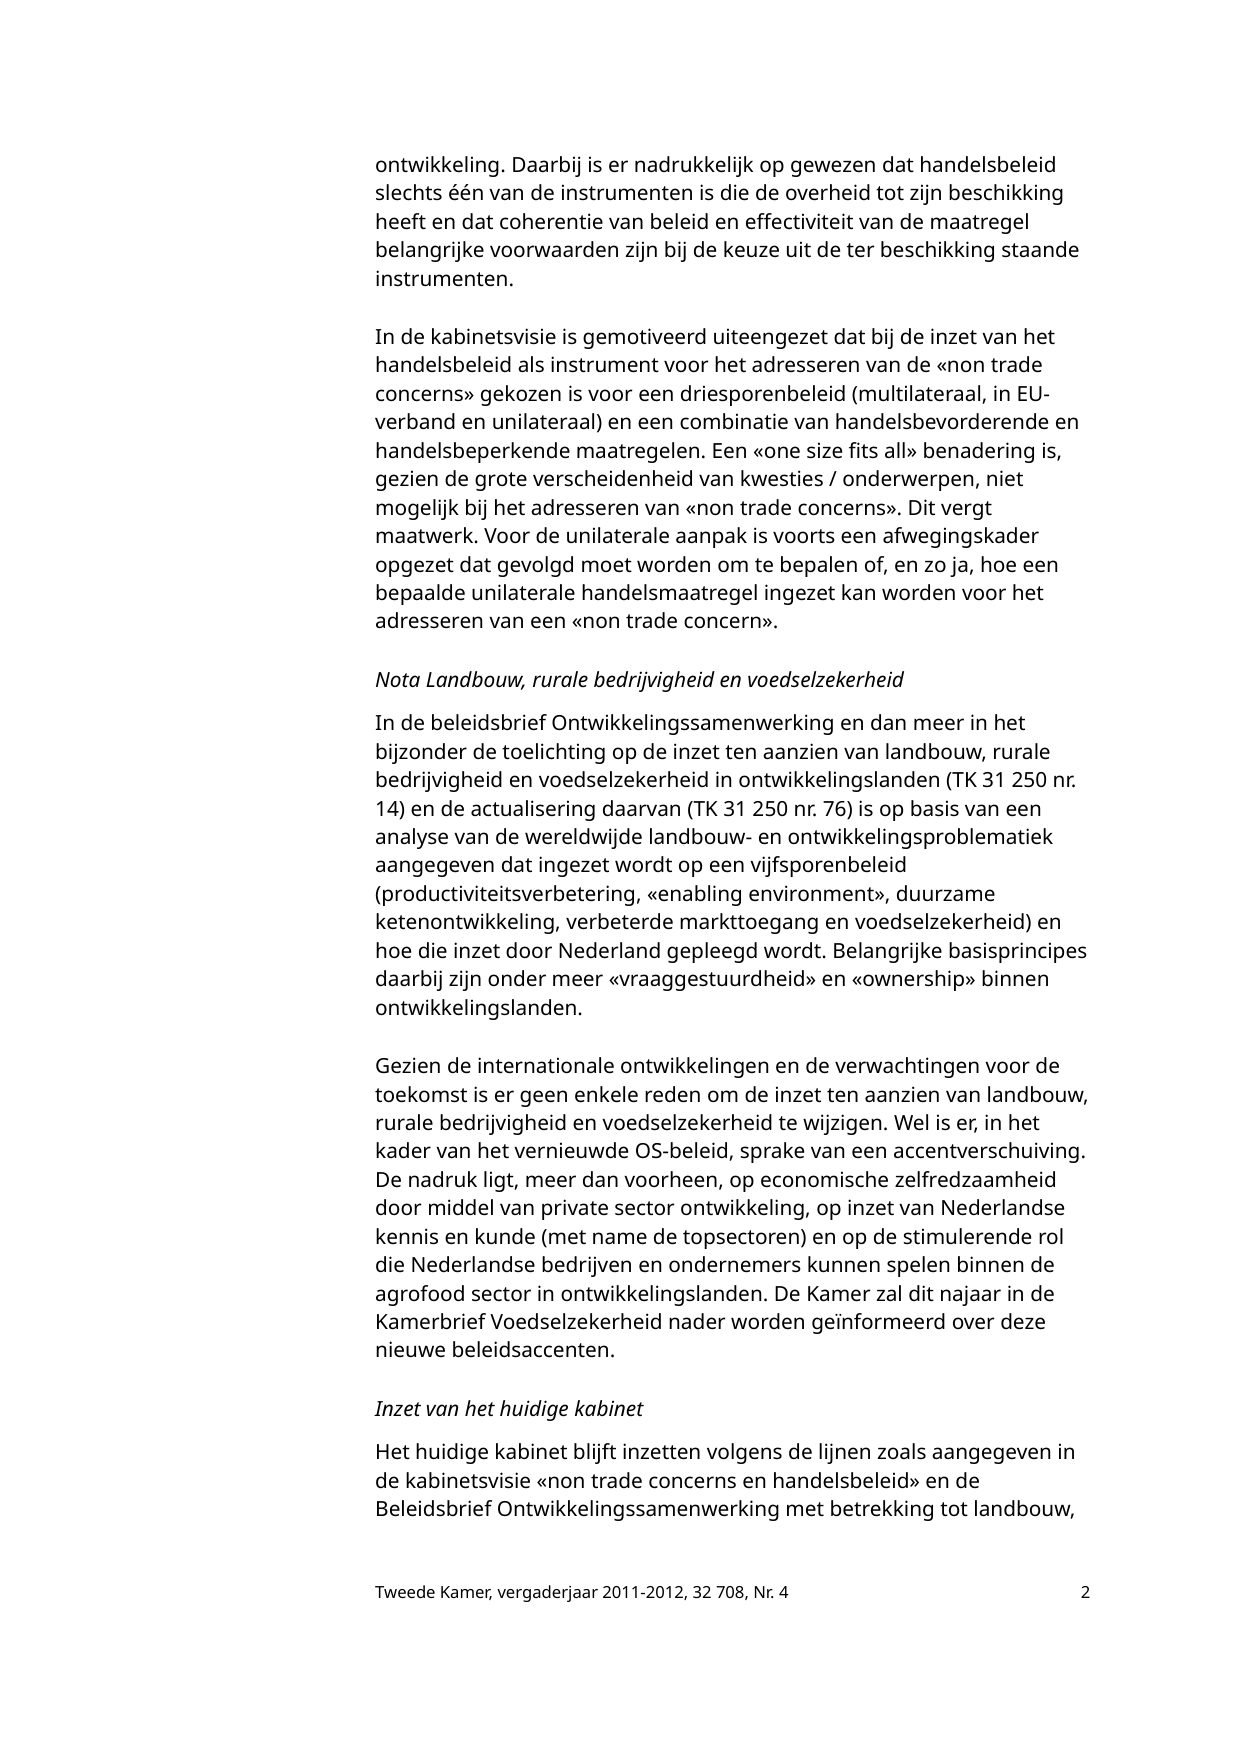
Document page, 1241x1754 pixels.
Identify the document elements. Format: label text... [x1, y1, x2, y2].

text In de kabinetsvisie is gemotiveerd uiteengezet dat bij de inzet van het handelsbeleid als instrument voor het adresseren van de «non trade concerns» gekozen is voor een driesporenbeleid (multilateraal, in EU-verband en unilateraal) en een combinatie van handelsbevorderende en handelsbeperkende maatregelen. Een «one size fits all» benadering is, gezien de grote verscheidenheid van kwesties / onderwerpen, niet mogelijk bij het adresseren van «non trade concerns». Dit vergt maatwerk. Voor de unilaterale aanpak is voorts een afwegingskader opgezet dat gevolgd moet worden om te bepalen of, en zo ja, hoe een bepaalde unilaterale handelsmaatregel ingezet kan worden voor het adresseren van een «non trade concern». [375, 322, 1090, 635]
text Het huidige kabinet blijft inzetten volgens de lijnen zoals aangegeven in de kabinetsvisie «non trade concerns en handelsbeleid» en de Beleidsbrief Ontwikkelingssamenwerking met betrekking tot landbouw, [375, 1437, 1090, 1523]
text Gezien de internationale ontwikkelingen en de verwachtingen voor de toekomst is er geen enkele reden om de inzet ten aanzien van landbouw, rurale bedrijvigheid en voedselzekerheid te wijzigen. Wel is er, in het kader van het vernieuwde OS-beleid, sprake van een accentverschuiving. De nadruk ligt, meer dan voorheen, op economische zelfredzaamheid door middel van private sector ontwikkeling, op inzet van Nederlandse kennis en kunde (met name de topsectoren) en op de stimulerende rol die Nederlandse bedrijven en ondernemers kunnen spelen binnen de agrofood sector in ontwikkelingslanden. De Kamer zal dit najaar in de Kamerbrief Voedselzekerheid nader worden geïnformeerd over deze nieuwe beleidsaccenten. [375, 1051, 1090, 1364]
text Nota Landbouw, rurale bedrijvigheid en voedselzekerheid [375, 665, 1090, 693]
text Inzet van het huidige kabinet [375, 1394, 1090, 1422]
text ontwikkeling. Daarbij is er nadrukkelijk op gewezen dat handelsbeleid slechts één van de instrumenten is die de overheid tot zijn beschikking heeft en dat coherentie van beleid en effectiviteit van de maatregel belangrijke voorwaarden zijn bij de keuze uit de ter beschikking staande instrumenten. [375, 150, 1090, 292]
text In de beleidsbrief Ontwikkelingssamenwerking en dan meer in het bijzonder de toelichting op de inzet ten aanzien van landbouw, rurale bedrijvigheid en voedselzekerheid in ontwikkelingslanden (TK 31 250 nr. 14) en de actualisering daarvan (TK 31 250 nr. 76) is op basis van een analyse van de wereldwijde landbouw- en ontwikkelingsproblematiek aangegeven dat ingezet wordt op een vijfsporenbeleid (productiviteitsverbetering, «enabling environment», duurzame ketenontwikkeling, verbeterde markttoegang en voedselzekerheid) en hoe die inzet door Nederland gepleegd wordt. Belangrijke basisprincipes daarbij zijn onder meer «vraaggestuurdheid» en «ownership» binnen ontwikkelingslanden. [375, 708, 1090, 1021]
